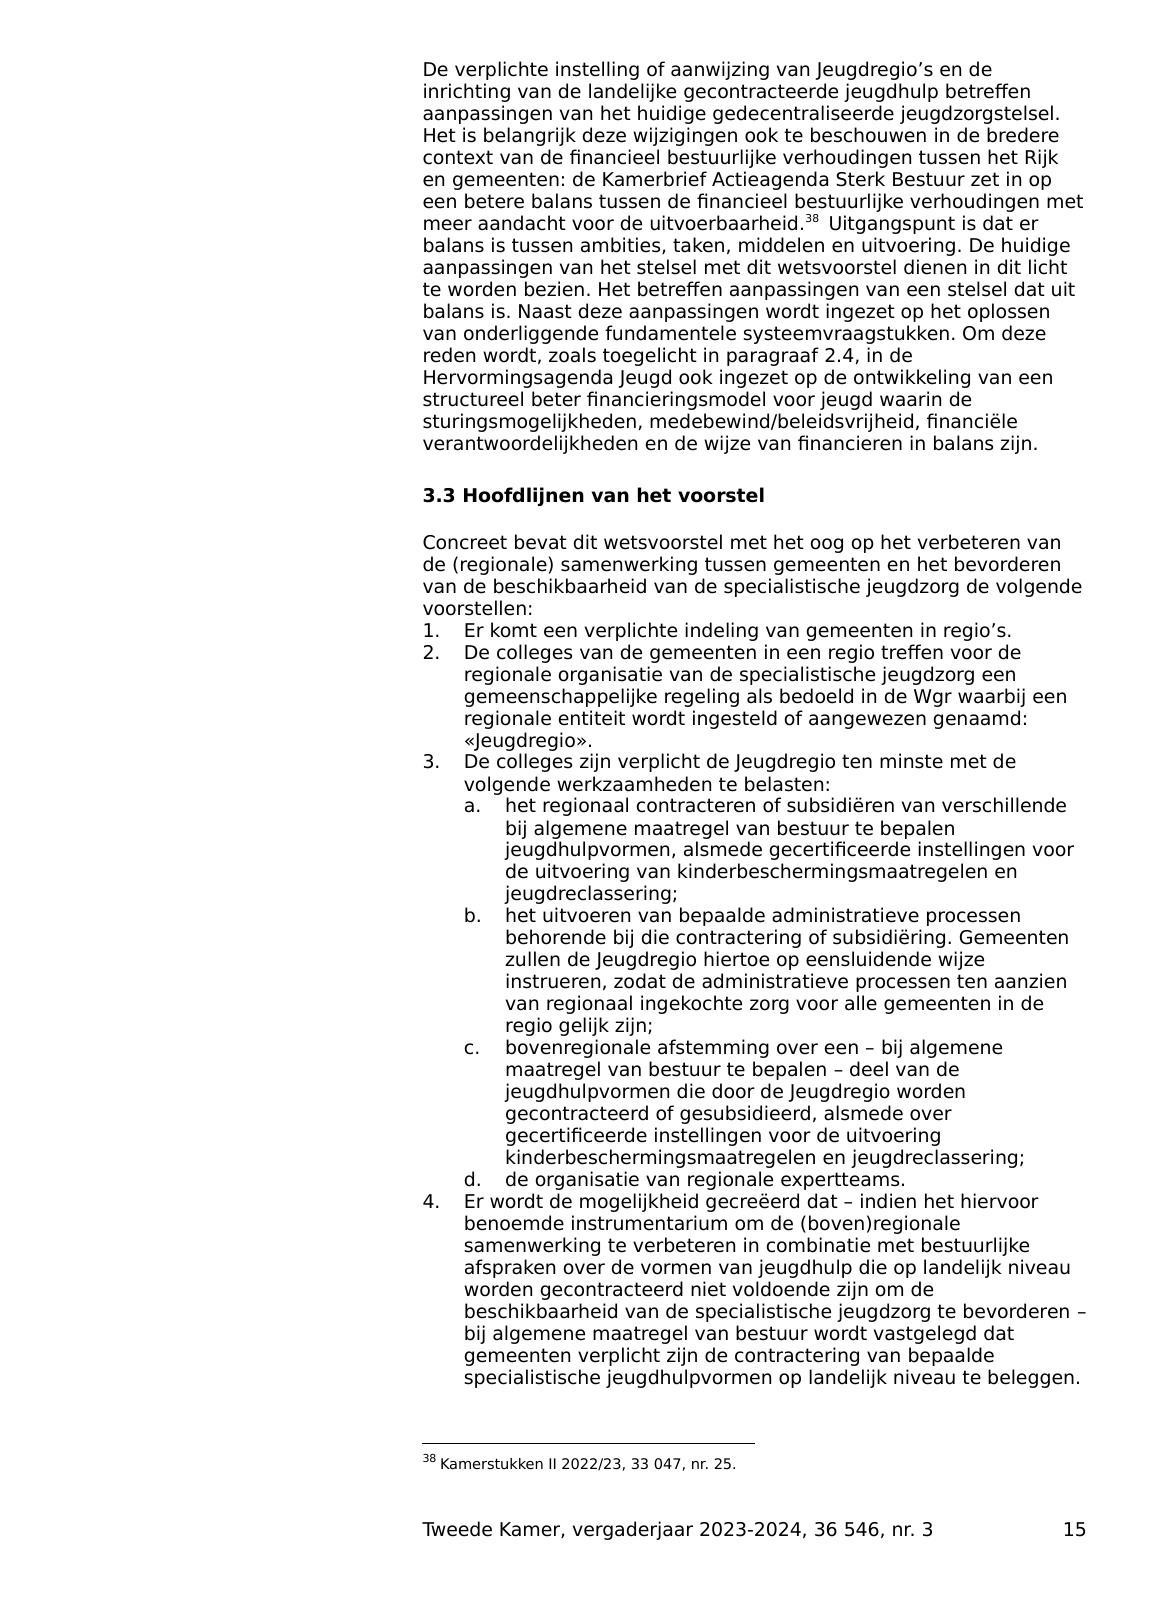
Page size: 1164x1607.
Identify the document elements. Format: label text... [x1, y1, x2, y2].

text 1. Er komt een verplichte indeling van gemeenten in regio’s. [422, 619, 1087, 642]
text De verplichte instelling of aanwijzing van Jeugdregio’s en de inrichting van de landelijke gecontracteerde jeugdhulp betreffen aanpassingen van het huidige gedecentraliseerde jeugdzorgstelsel. Het is belangrijk deze wijzigingen ook te beschouwen in de bredere context van de financieel bestuurlijke verhoudingen tussen het Rijk en gemeenten: de Kamerbrief Actieagenda Sterk Bestuur zet in op een betere balans tussen de financieel bestuurlijke verhoudingen met meer aandacht voor de uitvoerbaarheid. Uitgangspunt is dat er balans is tussen ambities, taken, middelen en uitvoering. De huidige aanpassingen van het stelsel met dit wetsvoorstel dienen in dit licht te worden bezien. Het betreffen aanpassingen van een stelsel dat uit balans is. Naast deze aanpassingen wordt ingezet op het oplossen van onderliggende fundamentele systeemvraagstukken. Om deze reden wordt, zoals toegelicht in paragraaf 2.4, in de Hervormingsagenda Jeugd ook ingezet op de ontwikkeling van een structureel beter financieringsmodel voor jeugd waarin de sturingsmogelijkheden, medebewind/beleidsvrijheid, financiële verantwoordelijkheden en de wijze van financieren in balans zijn. [422, 59, 1087, 455]
text b. het uitvoeren van bepaalde administratieve processen behorende bij die contractering of subsidiëring. Gemeenten zullen de Jeugdregio hiertoe op eensluidende wijze instrueren, zodat de administratieve processen ten aanzien van regionaal ingekochte zorg voor alle gemeenten in de regio gelijk zijn; [464, 905, 1087, 1037]
text 3. De colleges zijn verplicht de Jeugdregio ten minste met de volgende werkzaamheden te belasten: [422, 751, 1087, 795]
text d. de organisatie van regionale expertteams. [464, 1169, 1087, 1191]
text 2. De colleges van de gemeenten in een regio treffen voor de regionale organisatie van de specialistische jeugdzorg een gemeenschappelijke regeling als bedoeld in de Wgr waarbij een regionale entiteit wordt ingesteld of aangewezen genaamd: «Jeugdregio». [422, 642, 1087, 751]
text a. het regionaal contracteren of subsidiëren van verschillende bij algemene maatregel van bestuur te bepalen jeugdhulpvormen, alsmede gecertificeerde instellingen voor de uitvoering van kinderbeschermingsmaatregelen en jeugdreclassering; [464, 795, 1087, 905]
text c. bovenregionale afstemming over een – bij algemene maatregel van bestuur te bepalen – deel van de jeugdhulpvormen die door de Jeugdregio worden gecontracteerd of gesubsidieerd, alsmede over gecertificeerde instellingen voor de uitvoering kinderbeschermingsmaatregelen en jeugdreclassering; [464, 1037, 1087, 1169]
text Kamerstukken II 2022/23, 33 047, nr. 25. [422, 1452, 1087, 1474]
text 4. Er wordt de mogelijkheid gecreëerd dat – indien het hiervoor benoemde instrumentarium om de (boven)regionale samenwerking te verbeteren in combinatie met bestuurlijke afspraken over de vormen van jeugdhulp die op landelijk niveau worden gecontracteerd niet voldoende zijn om de beschikbaarheid van de specialistische jeugdzorg te bevorderen – bij algemene maatregel van bestuur wordt vastgelegd dat gemeenten verplicht zijn de contractering van bepaalde specialistische jeugdhulpvormen op landelijk niveau te beleggen. [422, 1191, 1087, 1389]
subtitle 3.3 Hoofdlijnen van het voorstel [422, 485, 1087, 507]
text Concreet bevat dit wetsvoorstel met het oog op het verbeteren van de (regionale) samenwerking tussen gemeenten en het bevorderen van de beschikbaarheid van de specialistische jeugdzorg de volgende voorstellen: [422, 532, 1087, 619]
